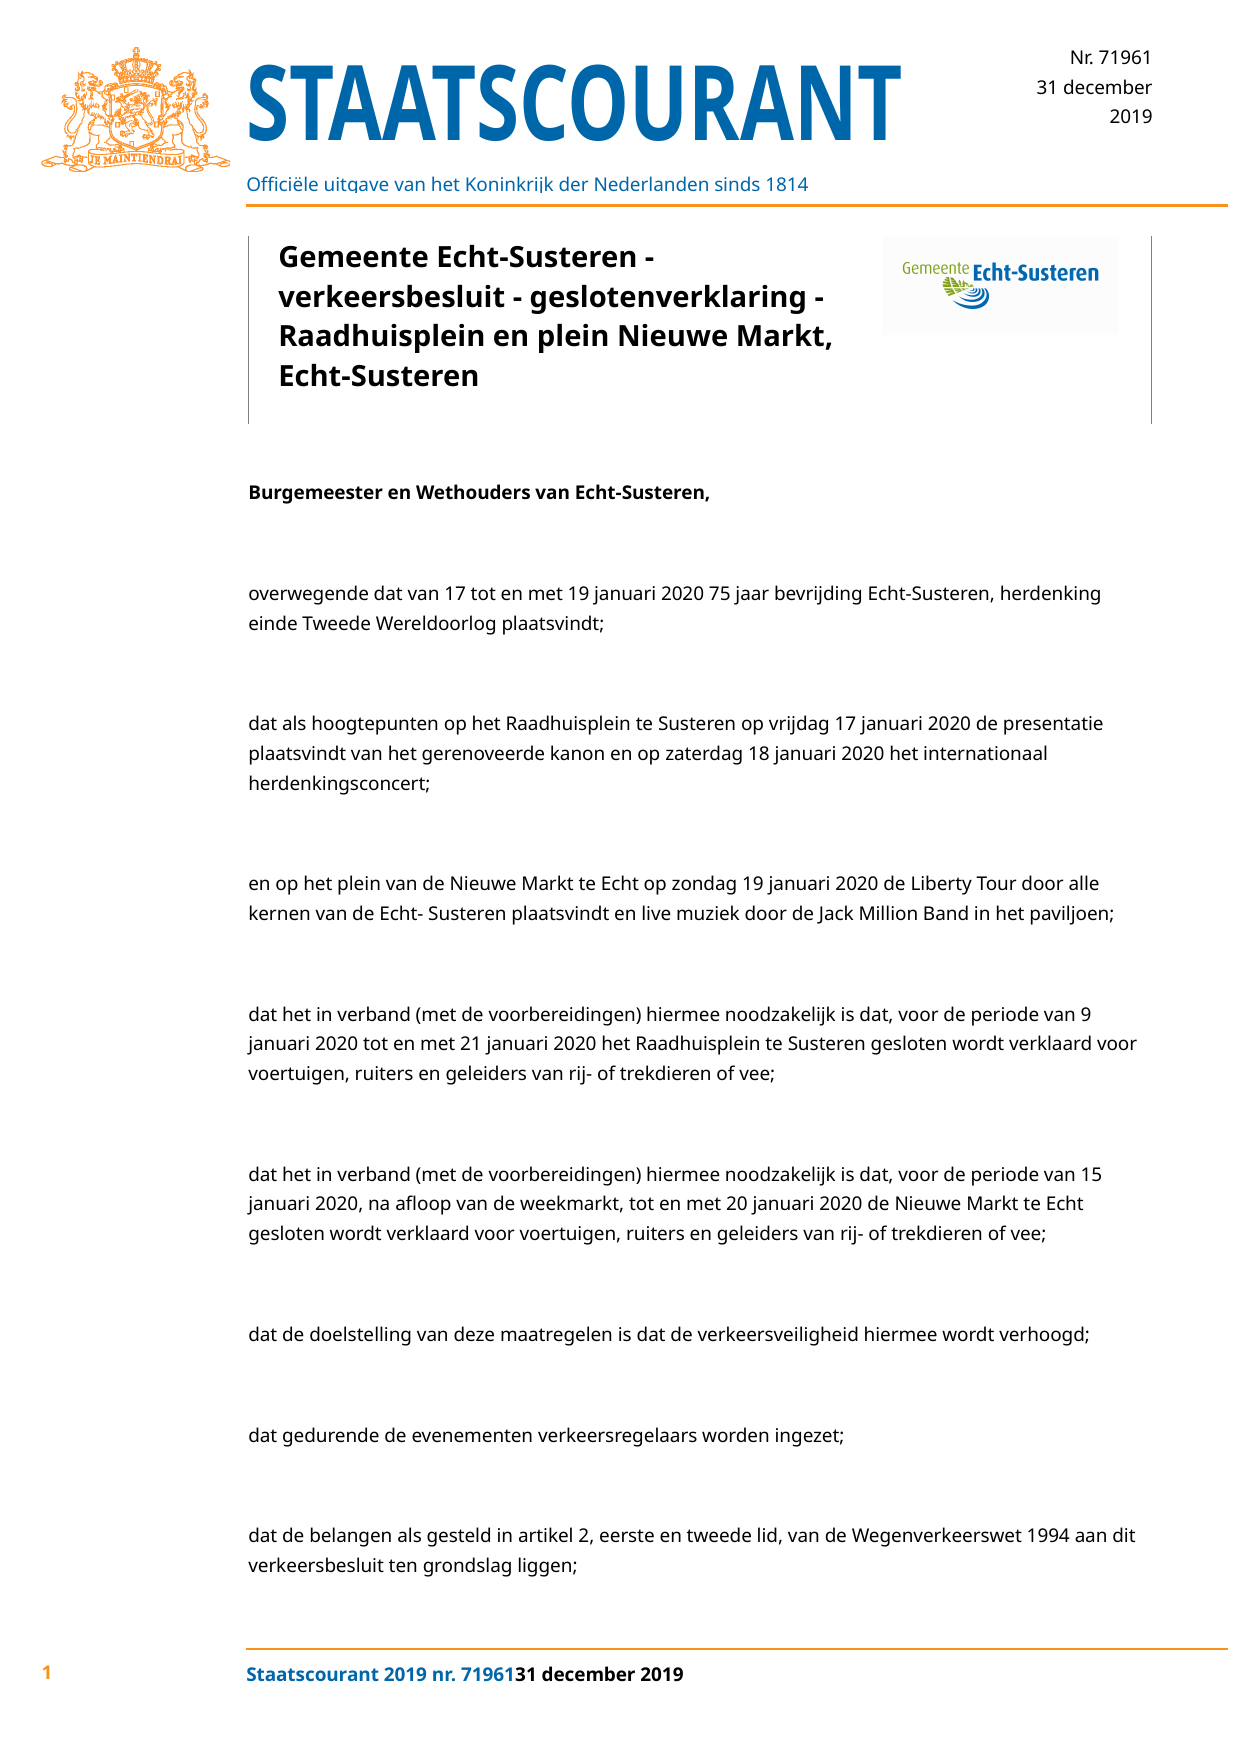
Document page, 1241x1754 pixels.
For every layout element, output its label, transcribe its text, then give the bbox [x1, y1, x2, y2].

text dat gedurende de evenementen verkeersregelaars worden ingezet; [248, 1422, 1152, 1448]
text en op het plein van de Nieuwe Markt te Echt op zondag 19 januari 2020 de Liberty Tour door alle kernen van de Echt- Susteren plaatsvindt en live muziek door de Jack Million Band in het paviljoen; [248, 871, 1152, 926]
table_header [850, 236, 1151, 424]
text dat het in verband (met de voorbereidingen) hiermee noodzakelijk is dat, voor de periode van 15 januari 2020, na afloop van de weekmarkt, tot en met 20 januari 2020 de Nieuwe Markt te Echt gesloten wordt verklaard voor voertuigen, ruiters en geleiders van rij- of trekdieren of vee; [248, 1161, 1152, 1246]
text dat het in verband (met de voorbereidingen) hiermee noodzakelijk is dat, voor de periode van 9 januari 2020 tot en met 21 januari 2020 het Raadhuisplein te Susteren gesloten wordt verklaard voor voertuigen, ruiters en geleiders van rij- of trekdieren of vee; [248, 1001, 1152, 1086]
table_header Gemeente Echt-Susteren - verkeersbesluit - geslotenverklaring - Raadhuisplein en plein Nieuwe Markt, Echt-Susteren [249, 236, 850, 424]
text overwegende dat van 17 tot en met 19 januari 2020 75 jaar bevrijding Echt-Susteren, herdenking einde Tweede Wereldoorlog plaatsvindt; [248, 580, 1152, 636]
text dat de belangen als gesteld in artikel 2, eerste en tweede lid, van de Wegenverkeerswet 1994 aan dit verkeersbesluit ten grondslag liggen; [248, 1523, 1152, 1578]
text dat als hoogtepunten op het Raadhuisplein te Susteren op vrijdag 17 januari 2020 de presentatie plaatsvindt van het gerenoveerde kanon en op zaterdag 18 januari 2020 het internationaal herdenkingsconcert; [248, 711, 1152, 796]
picture [41, 47, 231, 172]
text Burgemeester en Wethouders van Echt-Susteren, [248, 479, 1152, 505]
picture [882, 236, 1119, 335]
text dat de doelstelling van deze maatregelen is dat de verkeersveiligheid hiermee wordt verhoogd; [248, 1321, 1152, 1347]
